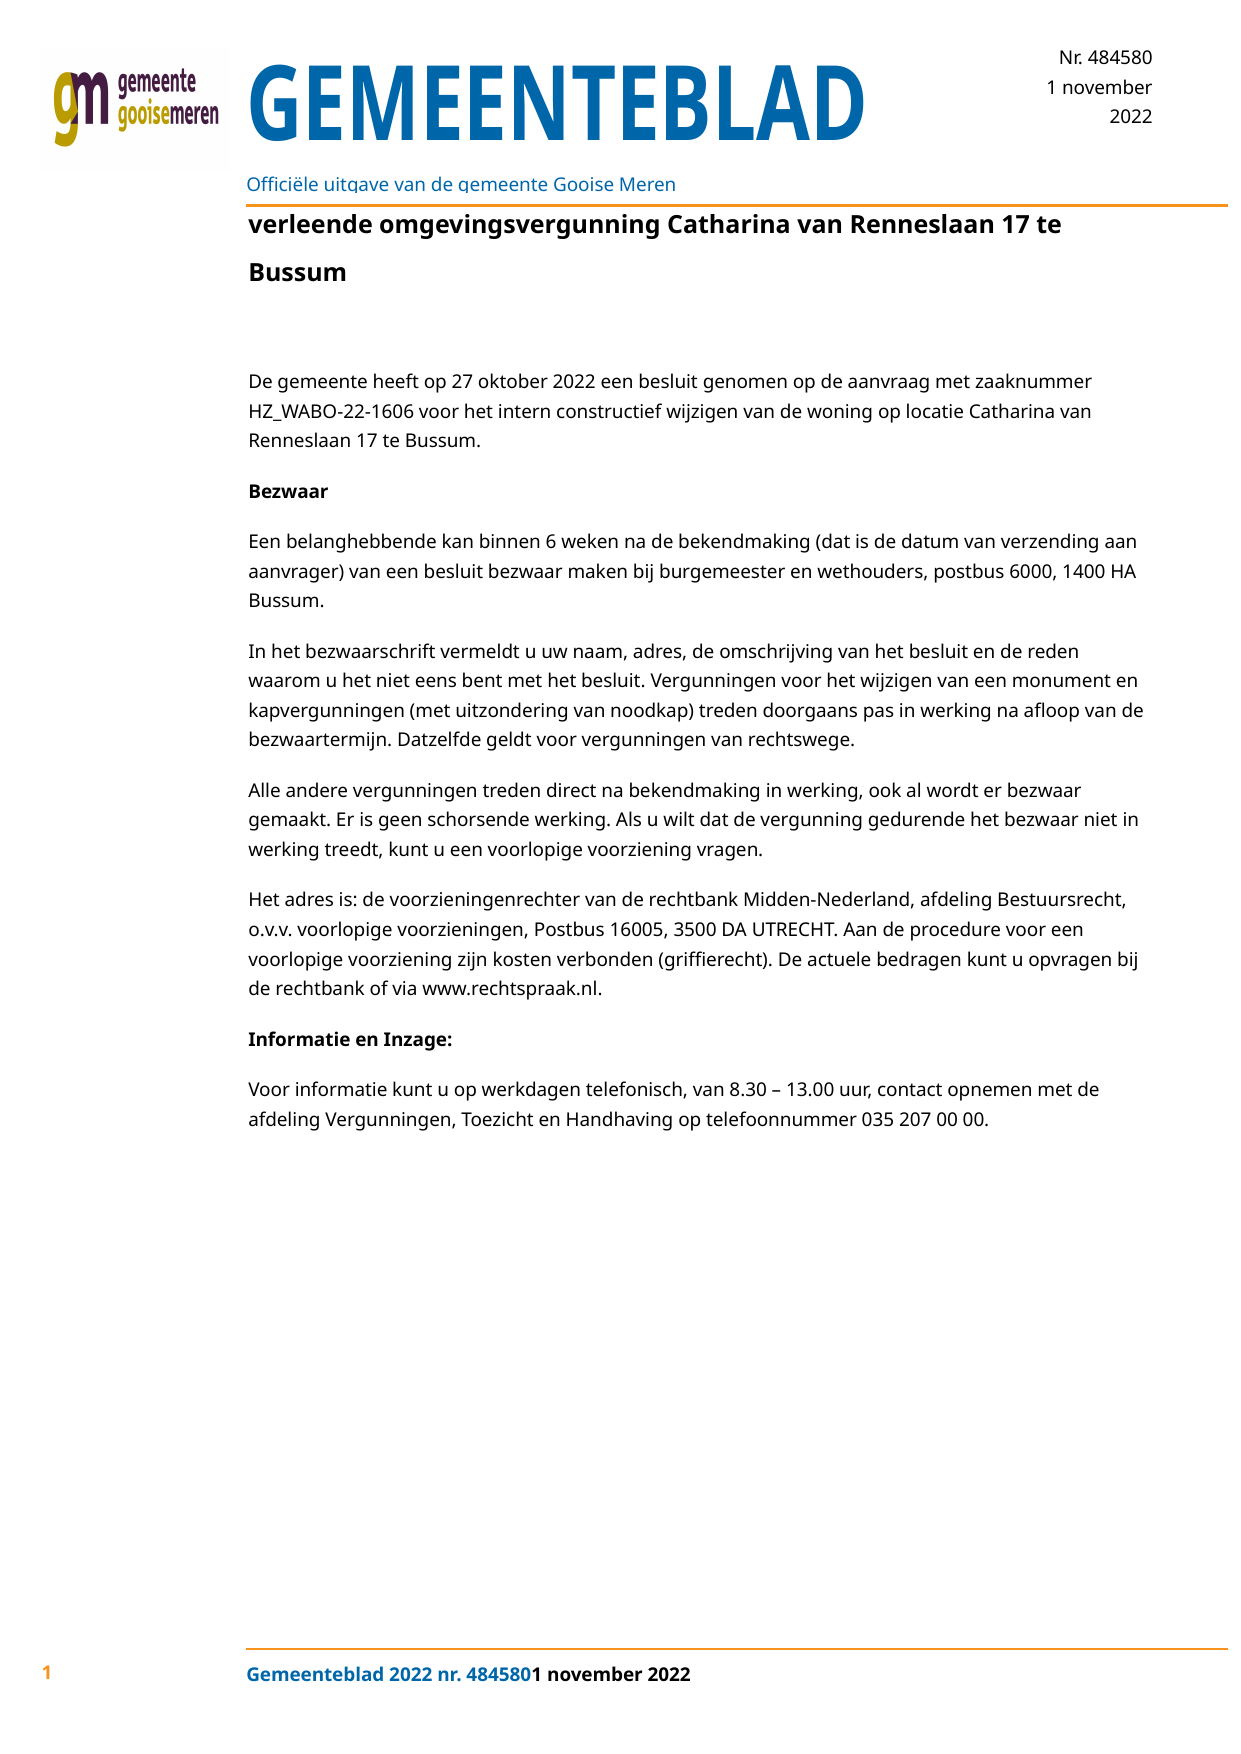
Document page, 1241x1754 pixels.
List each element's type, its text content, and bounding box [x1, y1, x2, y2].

picture [41, 47, 231, 172]
text Voor informatie kunt u op werkdagen telefonisch, van 8.30 – 13.00 uur, contact opnemen met de afdeling Vergunningen, Toezicht en Handhaving op telefoonnummer 035 207 00 00. [248, 1076, 1152, 1132]
text Een belanghebbende kan binnen 6 weken na de bekendmaking (dat is de datum van verzending aan aanvrager) van een besluit bezwaar maken bij burgemeester en wethouders, postbus 6000, 1400 HA Bussum. [248, 528, 1152, 613]
text In het bezwaarschrift vermeldt u uw naam, adres, de omschrijving van het besluit en de reden waarom u het niet eens bent met het besluit. Vergunningen voor het wijzigen van een monument en kapvergunningen (met uitzondering van noodkap) treden doorgaans pas in werking na afloop van de bezwaartermijn. Datzelfde geldt voor vergunningen van rechtswege. [248, 638, 1152, 752]
text Het adres is: de voorzieningenrechter van de rechtbank Midden-Nederland, afdeling Bestuursrecht, o.v.v. voorlopige voorzieningen, Postbus 16005, 3500 DA UTRECHT. Aan de procedure voor een voorlopige voorziening zijn kosten verbonden (griffierecht). De actuele bedragen kunt u opvragen bij de rechtbank of via www.rechtspraak.nl. [248, 887, 1152, 1001]
text verleende omgevingsvergunning Catharina van Renneslaan 17 te Bussum [248, 207, 1152, 288]
text De gemeente heeft op 27 oktober 2022 een besluit genomen op de aanvraag met zaaknummer HZ_WABO-22-1606 voor het intern constructief wijzigen van de woning op locatie Catharina van Renneslaan 17 te Bussum. [248, 368, 1152, 453]
text Informatie en Inzage: [248, 1026, 1152, 1052]
text Bezwaar [248, 478, 1152, 504]
text Alle andere vergunningen treden direct na bekendmaking in werking, ook al wordt er bezwaar gemaakt. Er is geen schorsende werking. Als u wilt dat de vergunning gedurende het bezwaar niet in werking treedt, kunt u een voorlopige voorziening vragen. [248, 777, 1152, 862]
